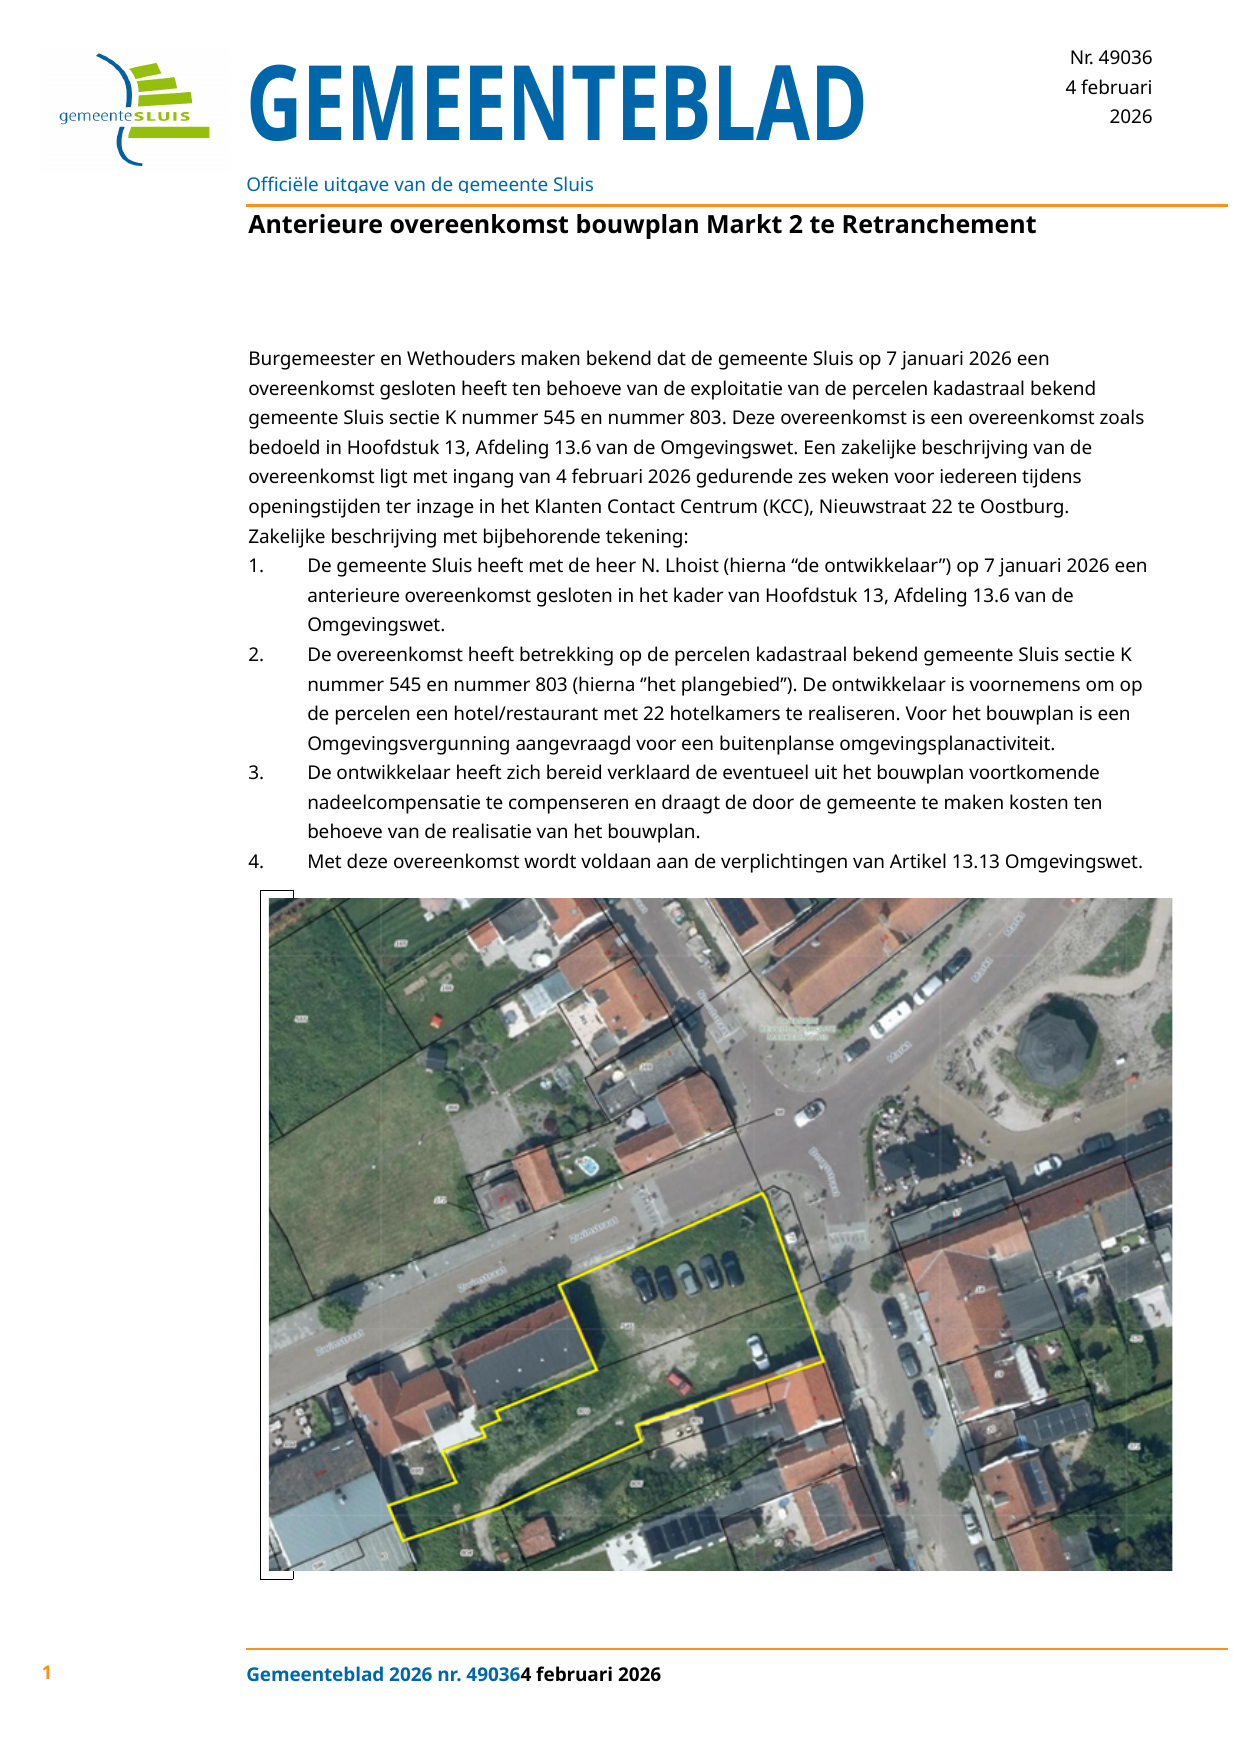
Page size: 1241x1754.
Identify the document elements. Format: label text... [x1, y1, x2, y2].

picture [41, 47, 231, 172]
list De ontwikkelaar heeft zich bereid verklaard de eventueel uit het bouwplan voortkomende nadeelcompensatie te compenseren en draagt de door de gemeente te maken kosten ten behoeve van de realisatie van het bouwplan. [248, 759, 1152, 844]
picture [268, 898, 1173, 1571]
list De gemeente Sluis heeft met de heer N. Lhoist (hierna “de ontwikkelaar”) op 7 januari 2026 een anterieure overeenkomst gesloten in het kader van Hoofdstuk 13, Afdeling 13.6 van de Omgevingswet. [248, 552, 1152, 637]
list De overeenkomst heeft betrekking op de percelen kadastraal bekend gemeente Sluis sectie K nummer 545 en nummer 803 (hierna ‘’het plangebied’’). De ontwikkelaar is voornemens om op de percelen een hotel/restaurant met 22 hotelkamers te realiseren. Voor het bouwplan is een Omgevingsvergunning aangevraagd voor een buitenplanse omgevingsplanactiviteit. [248, 641, 1152, 756]
text Anterieure overeenkomst bouwplan Markt 2 te Retranchement [248, 207, 1152, 241]
text Zakelijke beschrijving met bijbehorende tekening: [248, 523, 1152, 548]
text Burgemeester en Wethouders maken bekend dat de gemeente Sluis op 7 januari 2026 een overeenkomst gesloten heeft ten behoeve van de exploitatie van de percelen kadastraal bekend gemeente Sluis sectie K nummer 545 en nummer 803. Deze overeenkomst is een overeenkomst zoals bedoeld in Hoofdstuk 13, Afdeling 13.6 van de Omgevingswet. Een zakelijke beschrijving van de overeenkomst ligt met ingang van 4 februari 2026 gedurende zes weken voor iedereen tijdens openingstijden ter inzage in het Klanten Contact Centrum (KCC), Nieuwstraat 22 te Oostburg. [248, 345, 1152, 519]
list Met deze overeenkomst wordt voldaan aan de verplichtingen van Artikel 13.13 Omgevingswet. [248, 848, 1152, 874]
